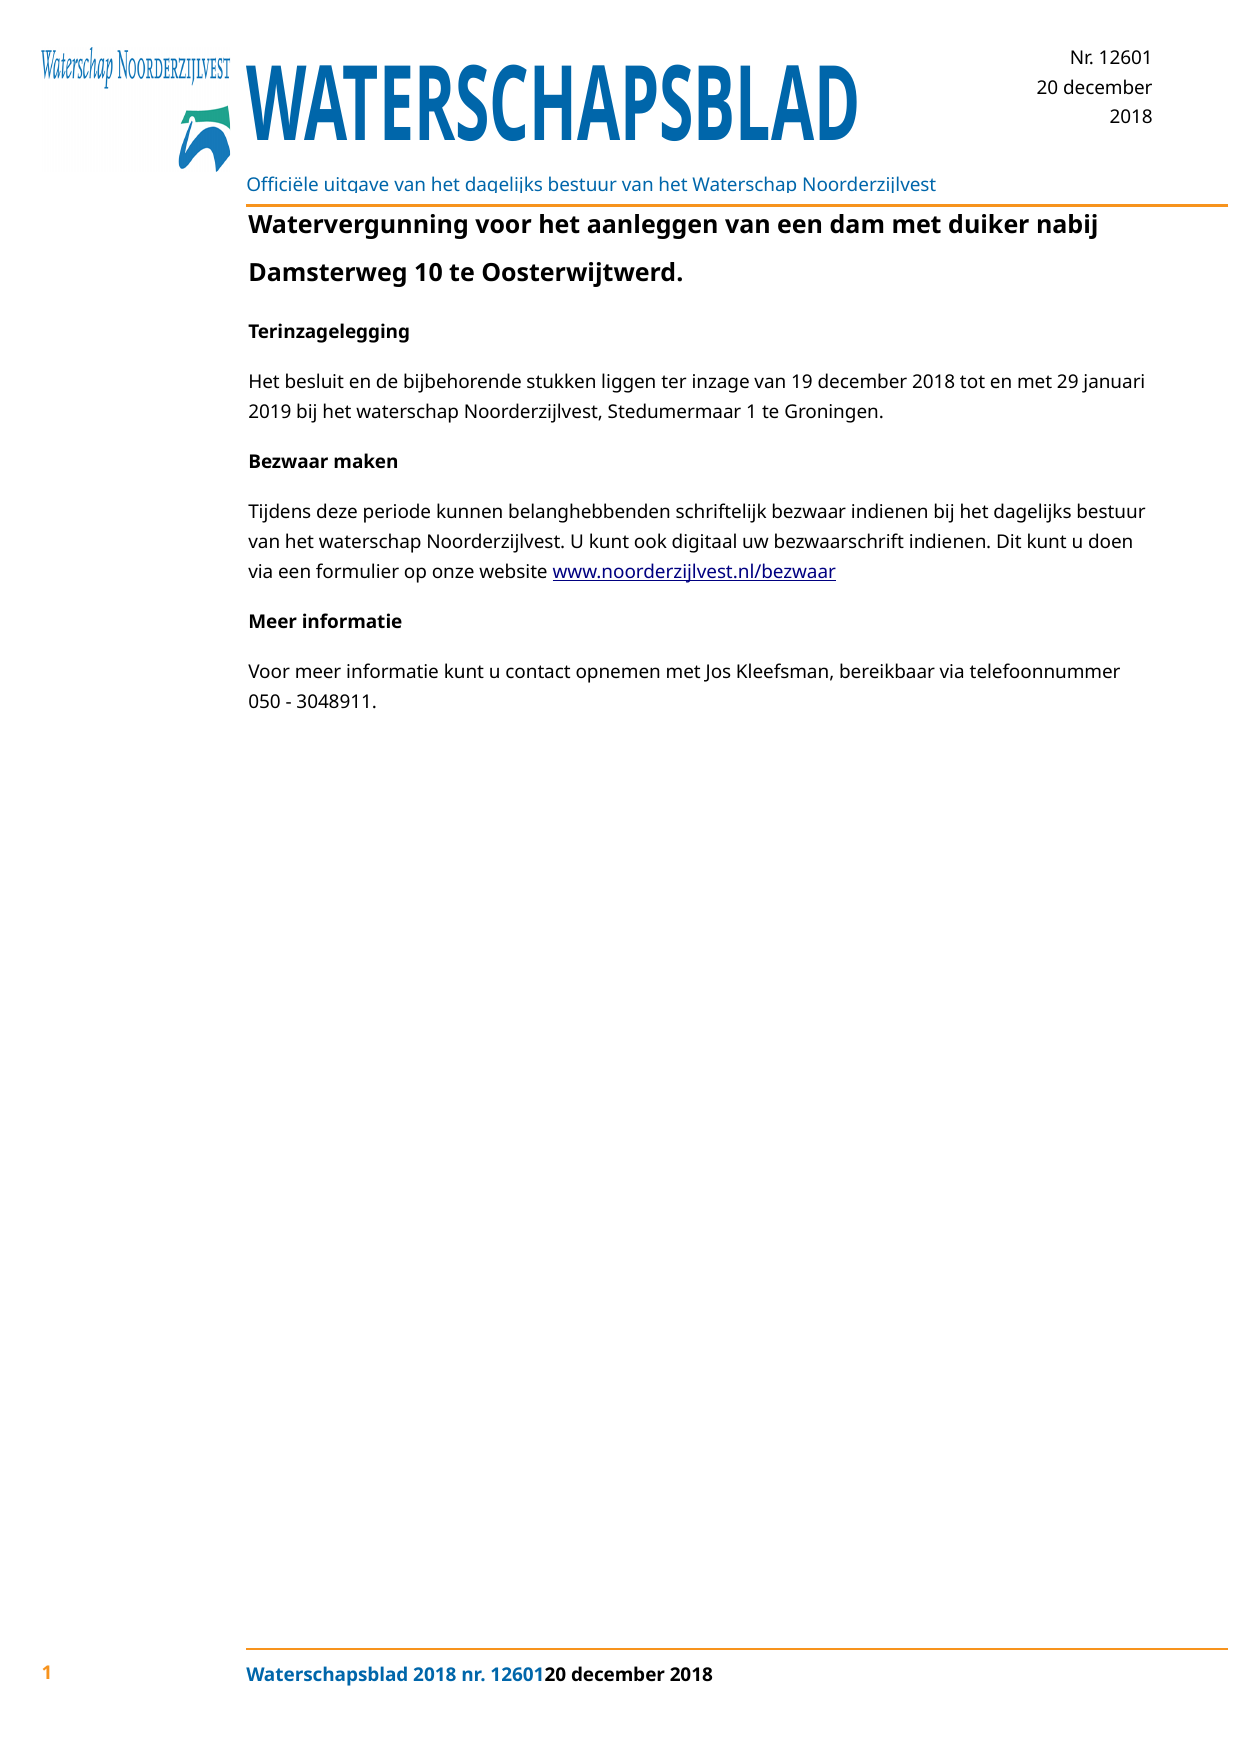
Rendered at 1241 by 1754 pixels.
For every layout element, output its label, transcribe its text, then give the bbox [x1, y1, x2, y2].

text Terinzagelegging [248, 318, 1152, 344]
text Bezwaar maken [248, 448, 1152, 474]
text Het besluit en de bijbehorende stukken liggen ter inzage van 19 december 2018 tot en met 29 januari 2019 bij het waterschap Noorderzijlvest, Stedumermaar 1 te Groningen. [248, 368, 1152, 424]
text Tijdens deze periode kunnen belanghebbenden schriftelijk bezwaar indienen bij het dagelijks bestuur van het waterschap Noorderzijlvest. U kunt ook digitaal uw bezwaarschrift indienen. Dit kunt u doen via een formulier op onze website www.noorderzijlvest.nl/bezwaar [248, 499, 1152, 584]
text Watervergunning voor het aanleggen van een dam met duiker nabij Damsterweg 10 te Oosterwijtwerd. [248, 207, 1152, 288]
picture [41, 47, 231, 172]
text Meer informatie [248, 608, 1152, 634]
text Voor meer informatie kunt u contact opnemen met Jos Kleefsman, bereikbaar via telefoonnummer 050 - 3048911. [248, 659, 1152, 714]
